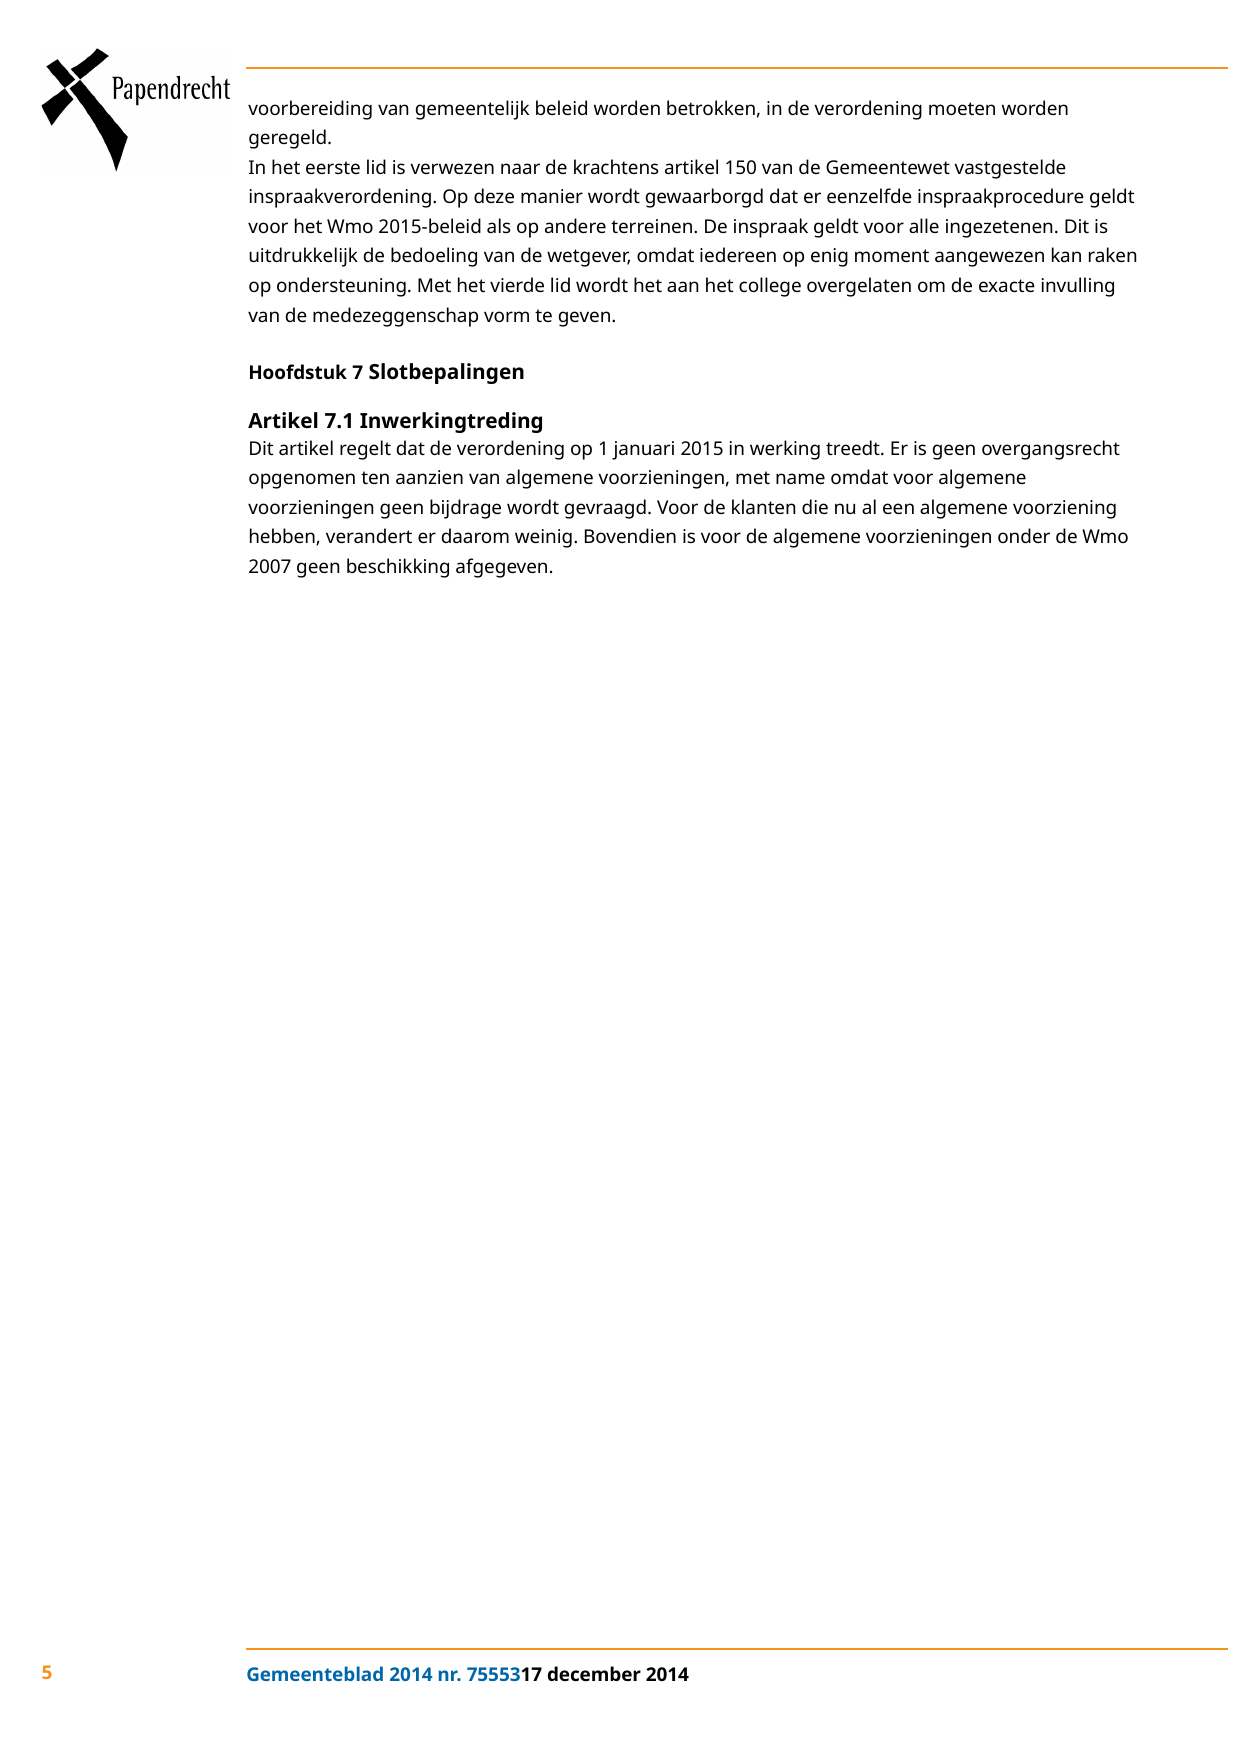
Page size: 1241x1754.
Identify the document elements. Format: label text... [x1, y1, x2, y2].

text Artikel 7.1 Inwerkingtreding [248, 406, 1152, 435]
text Dit artikel regelt dat de verordening op 1 januari 2015 in werking treedt. Er is geen overgangsrecht opgenomen ten aanzien van algemene voorzieningen, met name omdat voor algemene voorzieningen geen bijdrage wordt gevraagd. Voor de klanten die nu al een algemene voorziening hebben, verandert er daarom weinig. Bovendien is voor de algemene voorzieningen onder de Wmo 2007 geen beschikking afgegeven. [248, 435, 1152, 579]
text voorbereiding van gemeentelijk beleid worden betrokken, in de verordening moeten worden geregeld. [248, 95, 1152, 150]
text In het eerste lid is verwezen naar de krachtens artikel 150 van de Gemeentewet vastgestelde inspraakverordening. Op deze manier wordt gewaarborgd dat er eenzelfde inspraakprocedure geldt voor het Wmo 2015-beleid als op andere terreinen. De inspraak geldt voor alle ingezetenen. Dit is uitdrukkelijk de bedoeling van de wetgever, omdat iedereen op enig moment aangewezen kan raken op ondersteuning. Met het vierde lid wordt het aan het college overgelaten om de exacte invulling van de medezeggenschap vorm te geven. [248, 154, 1152, 328]
picture [41, 47, 231, 172]
text Hoofdstuk 7 Slotbepalingen [248, 357, 1152, 386]
